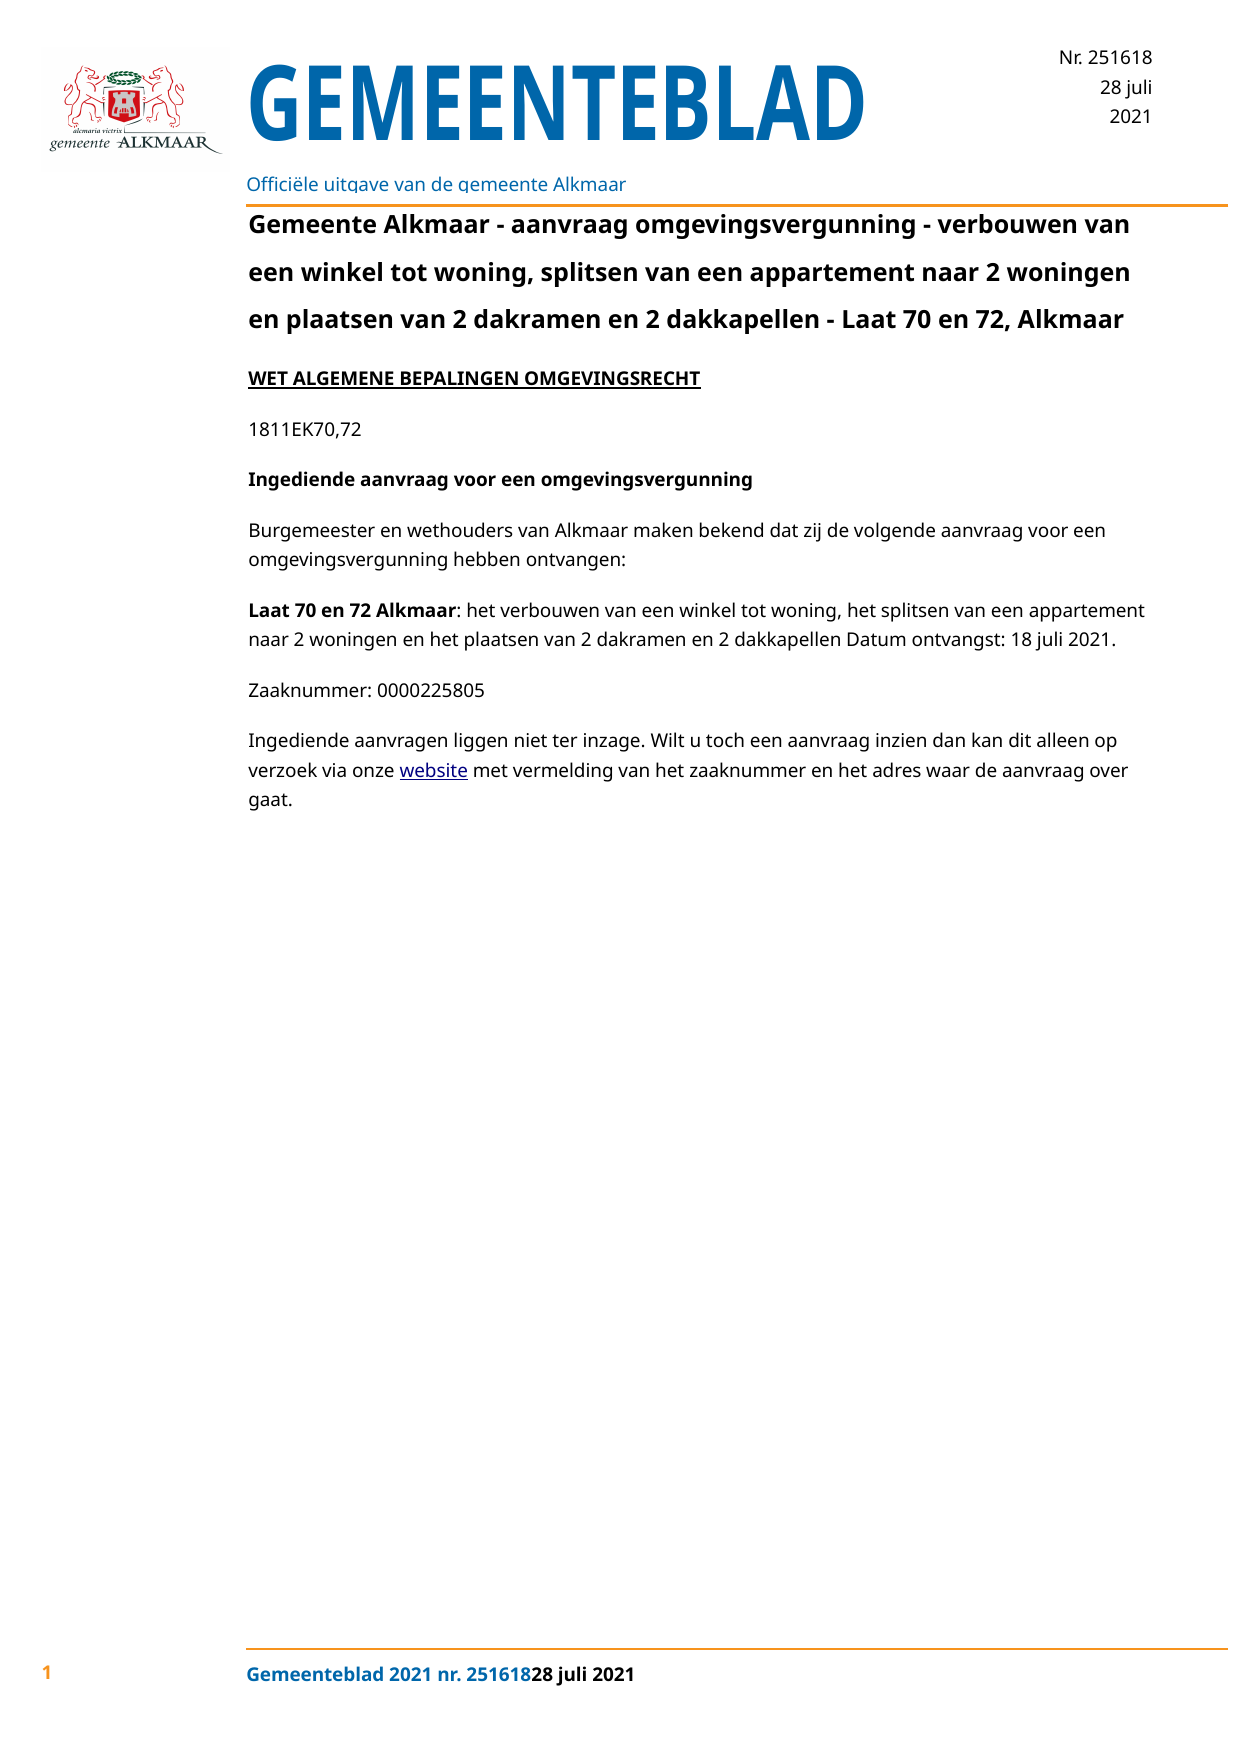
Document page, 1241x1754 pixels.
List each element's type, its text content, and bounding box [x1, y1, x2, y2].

text 1811EK70,72 [248, 416, 1152, 442]
text Ingediende aanvraag voor een omgevingsvergunning [248, 466, 1152, 492]
text Gemeente Alkmaar - aanvraag omgevingsvergunning - verbouwen van een winkel tot woning, splitsen van een appartement naar 2 woningen en plaatsen van 2 dakramen en 2 dakkapellen - Laat 70 en 72, Alkmaar [248, 207, 1152, 336]
text Ingediende aanvragen liggen niet ter inzage. Wilt u toch een aanvraag inzien dan kan dit alleen op verzoek via onze website met vermelding van het zaaknummer en het adres waar de aanvraag over gaat. [248, 727, 1152, 812]
picture [41, 47, 231, 172]
text WET ALGEMENE BEPALINGEN OMGEVINGSRECHT [248, 366, 1152, 391]
text Burgemeester en wethouders van Alkmaar maken bekend dat zij de volgende aanvraag voor een omgevingsvergunning hebben ontvangen: [248, 517, 1152, 572]
text Zaaknummer: 0000225805 [248, 677, 1152, 702]
text Laat 70 en 72 Alkmaar: het verbouwen van een winkel tot woning, het splitsen van een appartement naar 2 woningen en het plaatsen van 2 dakramen en 2 dakkapellen Datum ontvangst: 18 juli 2021. [248, 597, 1152, 652]
